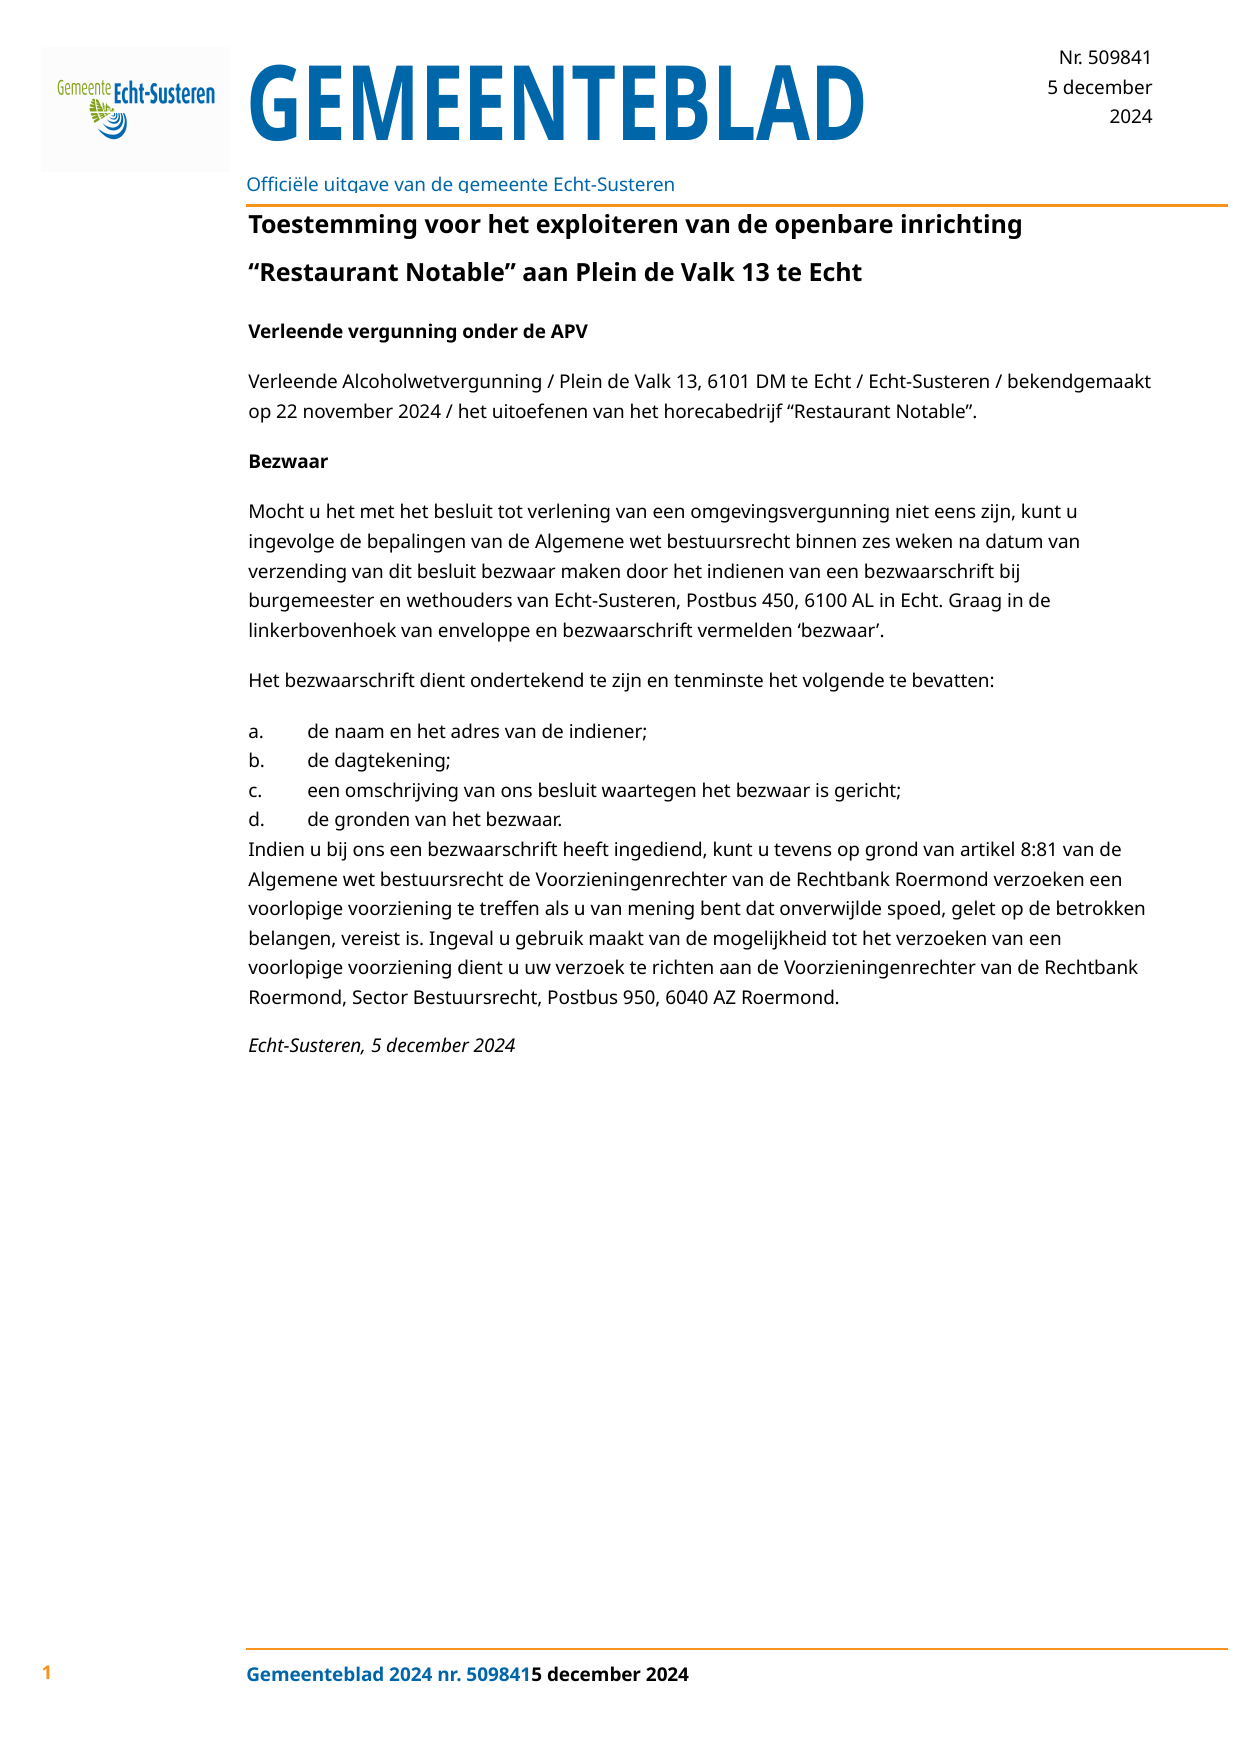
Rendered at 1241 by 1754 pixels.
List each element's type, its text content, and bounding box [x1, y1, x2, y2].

list de gronden van het bezwaar. [248, 807, 1152, 832]
text Mocht u het met het besluit tot verlening van een omgevingsvergunning niet eens zijn, kunt u ingevolge de bepalingen van de Algemene wet bestuursrecht binnen zes weken na datum van verzending van dit besluit bezwaar maken door het indienen van een bezwaarschrift bij burgemeester en wethouders van Echt-Susteren, Postbus 450, 6100 AL in Echt. Graag in de linkerbovenhoek van enveloppe en bezwaarschrift vermelden ‘bezwaar’. [248, 499, 1152, 643]
text Toestemming voor het exploiteren van de openbare inrichting “Restaurant Notable” aan Plein de Valk 13 te Echt [248, 207, 1152, 288]
text Het bezwaarschrift dient ondertekend te zijn en tenminste het volgende te bevatten: [248, 667, 1152, 693]
text Verleende Alcoholwetvergunning / Plein de Valk 13, 6101 DM te Echt / Echt-Susteren / bekendgemaakt op 22 november 2024 / het uitoefenen van het horecabedrijf “Restaurant Notable”. [248, 368, 1152, 424]
text Indien u bij ons een bezwaarschrift heeft ingediend, kunt u tevens op grond van artikel 8:81 van de Algemene wet bestuursrecht de Voorzieningenrechter van de Rechtbank Roermond verzoeken een voorlopige voorziening te treffen als u van mening bent dat onverwijlde spoed, gelet op de betrokken belangen, vereist is. Ingeval u gebruik maakt van de mogelijkheid tot het verzoeken van een voorlopige voorziening dient u uw verzoek te richten aan de Voorzieningenrechter van de Rechtbank Roermond, Sector Bestuursrecht, Postbus 950, 6040 AZ Roermond. [248, 836, 1152, 1010]
list een omschrijving van ons besluit waartegen het bezwaar is gericht; [248, 777, 1152, 803]
list de dagtekening; [248, 747, 1152, 773]
text Echt-Susteren, 5 december 2024 [248, 1032, 1152, 1058]
text Bezwaar [248, 448, 1152, 474]
picture [41, 47, 231, 172]
list de naam en het adres van de indiener; [248, 718, 1152, 744]
text Verleende vergunning onder de APV [248, 318, 1152, 344]
